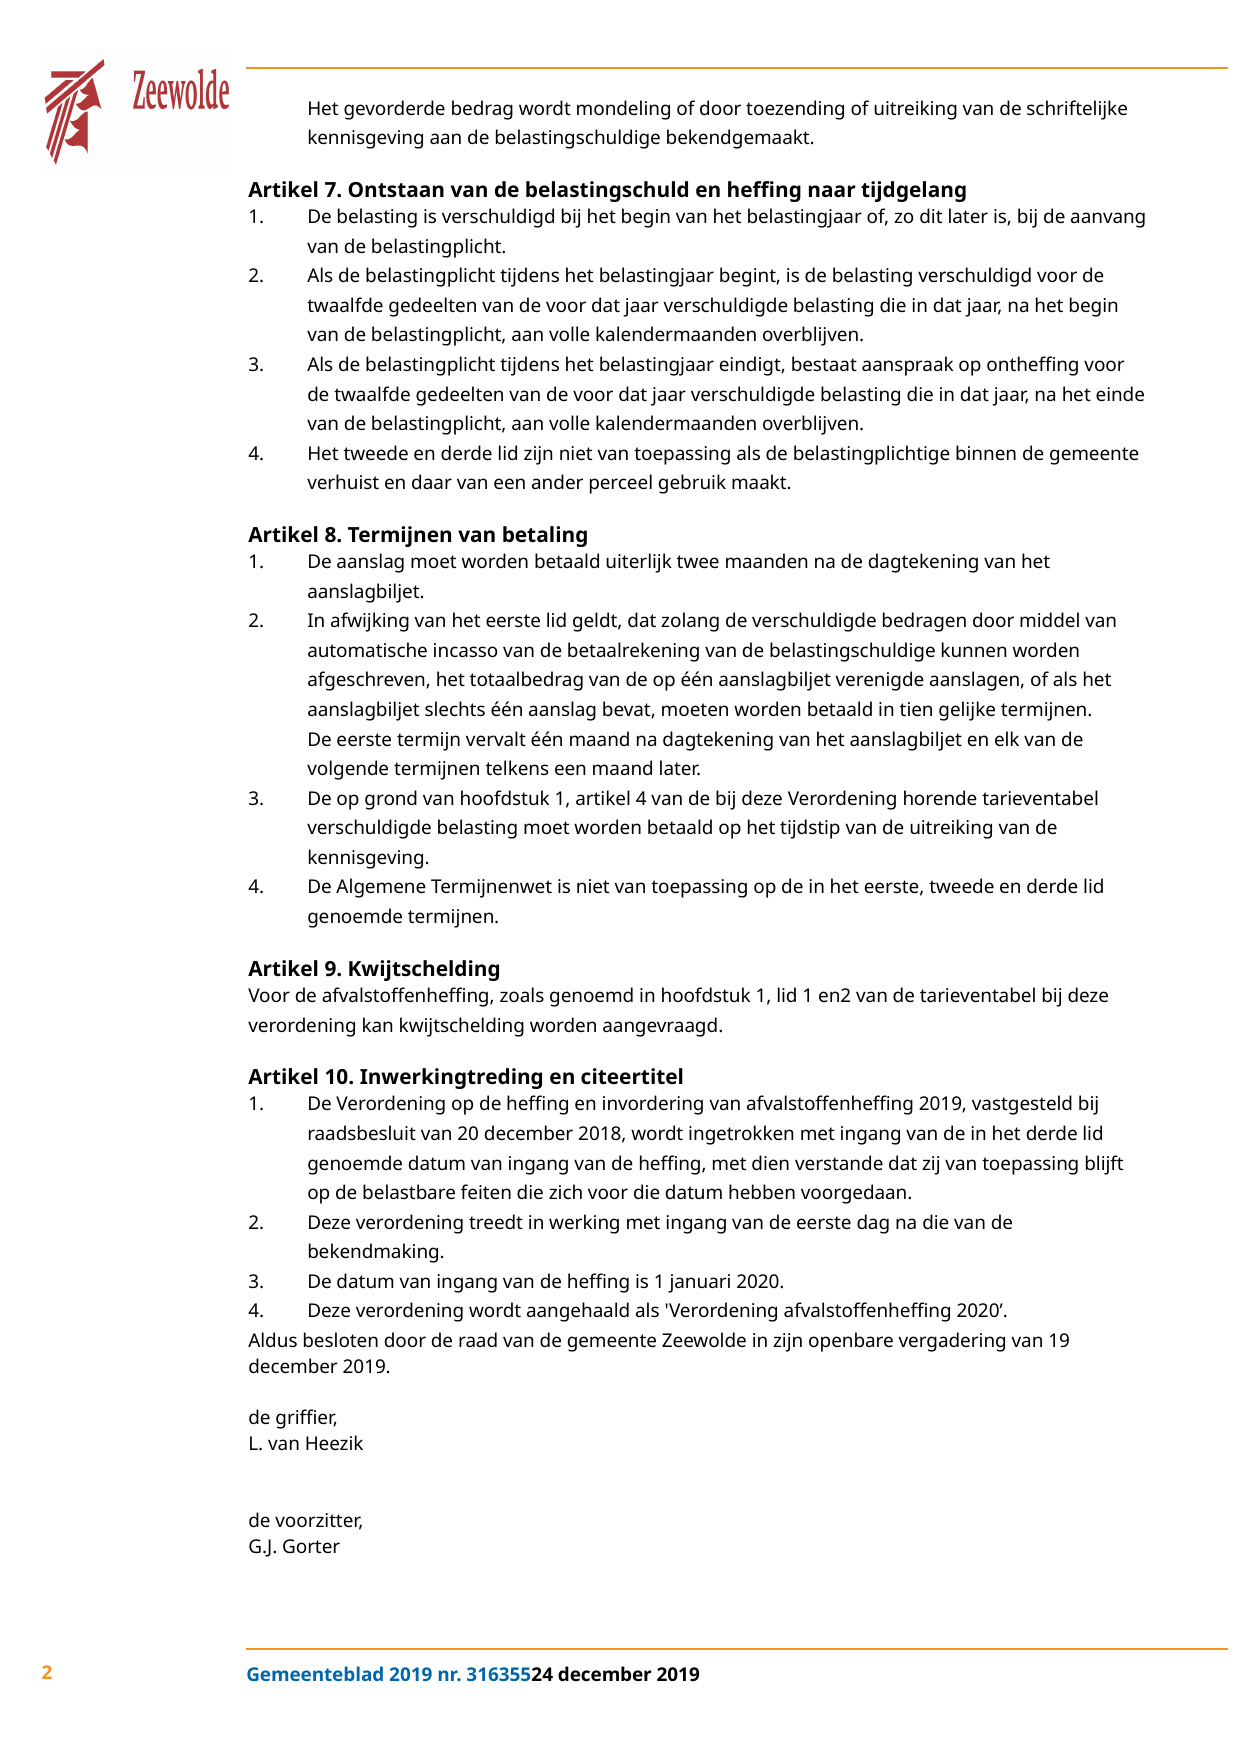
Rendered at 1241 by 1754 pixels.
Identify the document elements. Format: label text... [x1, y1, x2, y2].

list Het tweede en derde lid zijn niet van toepassing als de belastingplichtige binnen de gemeente verhuist en daar van een ander perceel gebruik maakt. [248, 440, 1152, 495]
text L. van Heezik [248, 1430, 1152, 1456]
text Artikel 8. Termijnen van betaling [248, 520, 1152, 548]
list Als de belastingplicht tijdens het belastingjaar begint, is de belasting verschuldigd voor de twaalfde gedeelten van de voor dat jaar verschuldigde belasting die in dat jaar, na het begin van de belastingplicht, aan volle kalendermaanden overblijven. [248, 262, 1152, 347]
list De eerste termijn vervalt één maand na dagtekening van het aanslagbiljet en elk van de volgende termijnen telkens een maand later. [248, 726, 1152, 781]
text G.J. Gorter [248, 1533, 1152, 1559]
list De datum van ingang van de heffing is 1 januari 2020. [248, 1268, 1152, 1294]
text de griffier, [248, 1404, 1152, 1430]
text Artikel 9. Kwijtschelding [248, 954, 1152, 982]
text Artikel 7. Ontstaan van de belastingschuld en heffing naar tijdgelang [248, 175, 1152, 203]
text de voorzitter, [248, 1507, 1152, 1533]
list De Algemene Termijnenwet is niet van toepassing op de in het eerste, tweede en derde lid genoemde termijnen. [248, 874, 1152, 929]
list Deze verordening treedt in werking met ingang van de eerste dag na die van de bekendmaking. [248, 1209, 1152, 1264]
list Als de belastingplicht tijdens het belastingjaar eindigt, bestaat aanspraak op ontheffing voor de twaalfde gedeelten van de voor dat jaar verschuldigde belasting die in dat jaar, na het einde van de belastingplicht, aan volle kalendermaanden overblijven. [248, 351, 1152, 436]
list Het gevorderde bedrag wordt mondeling of door toezending of uitreiking van de schriftelijke kennisgeving aan de belastingschuldige bekendgemaakt. [248, 95, 1152, 150]
list De Verordening op de heffing en invordering van afvalstoffenheffing 2019, vastgesteld bij raadsbesluit van 20 december 2018, wordt ingetrokken met ingang van de in het derde lid genoemde datum van ingang van de heffing, met dien verstande dat zij van toepassing blijft op de belastbare feiten die zich voor die datum hebben voorgedaan. [248, 1091, 1152, 1205]
picture [41, 47, 231, 172]
text Aldus besloten door de raad van de gemeente Zeewolde in zijn openbare vergadering van 19 december 2019. [248, 1327, 1152, 1379]
text Voor de afvalstoffenheffing, zoals genoemd in hoofdstuk 1, lid 1 en2 van de tarieventabel bij deze verordening kan kwijtschelding worden aangevraagd. [248, 982, 1152, 1037]
list In afwijking van het eerste lid geldt, dat zolang de verschuldigde bedragen door middel van automatische incasso van de betaalrekening van de belastingschuldige kunnen worden afgeschreven, het totaalbedrag van de op één aanslagbiljet verenigde aanslagen, of als het aanslagbiljet slechts één aanslag bevat, moeten worden betaald in tien gelijke termijnen. [248, 607, 1152, 722]
list De aanslag moet worden betaald uiterlijk twee maanden na de dagtekening van het aanslagbiljet. [248, 548, 1152, 604]
text Artikel 10. Inwerkingtreding en citeertitel [248, 1062, 1152, 1091]
list Deze verordening wordt aangehaald als 'Verordening afvalstoffenheffing 2020’. [248, 1298, 1152, 1323]
list De belasting is verschuldigd bij het begin van het belastingjaar of, zo dit later is, bij de aanvang van de belastingplicht. [248, 203, 1152, 258]
list De op grond van hoofdstuk 1, artikel 4 van de bij deze Verordening horende tarieventabel verschuldigde belasting moet worden betaald op het tijdstip van de uitreiking van de kennisgeving. [248, 785, 1152, 870]
